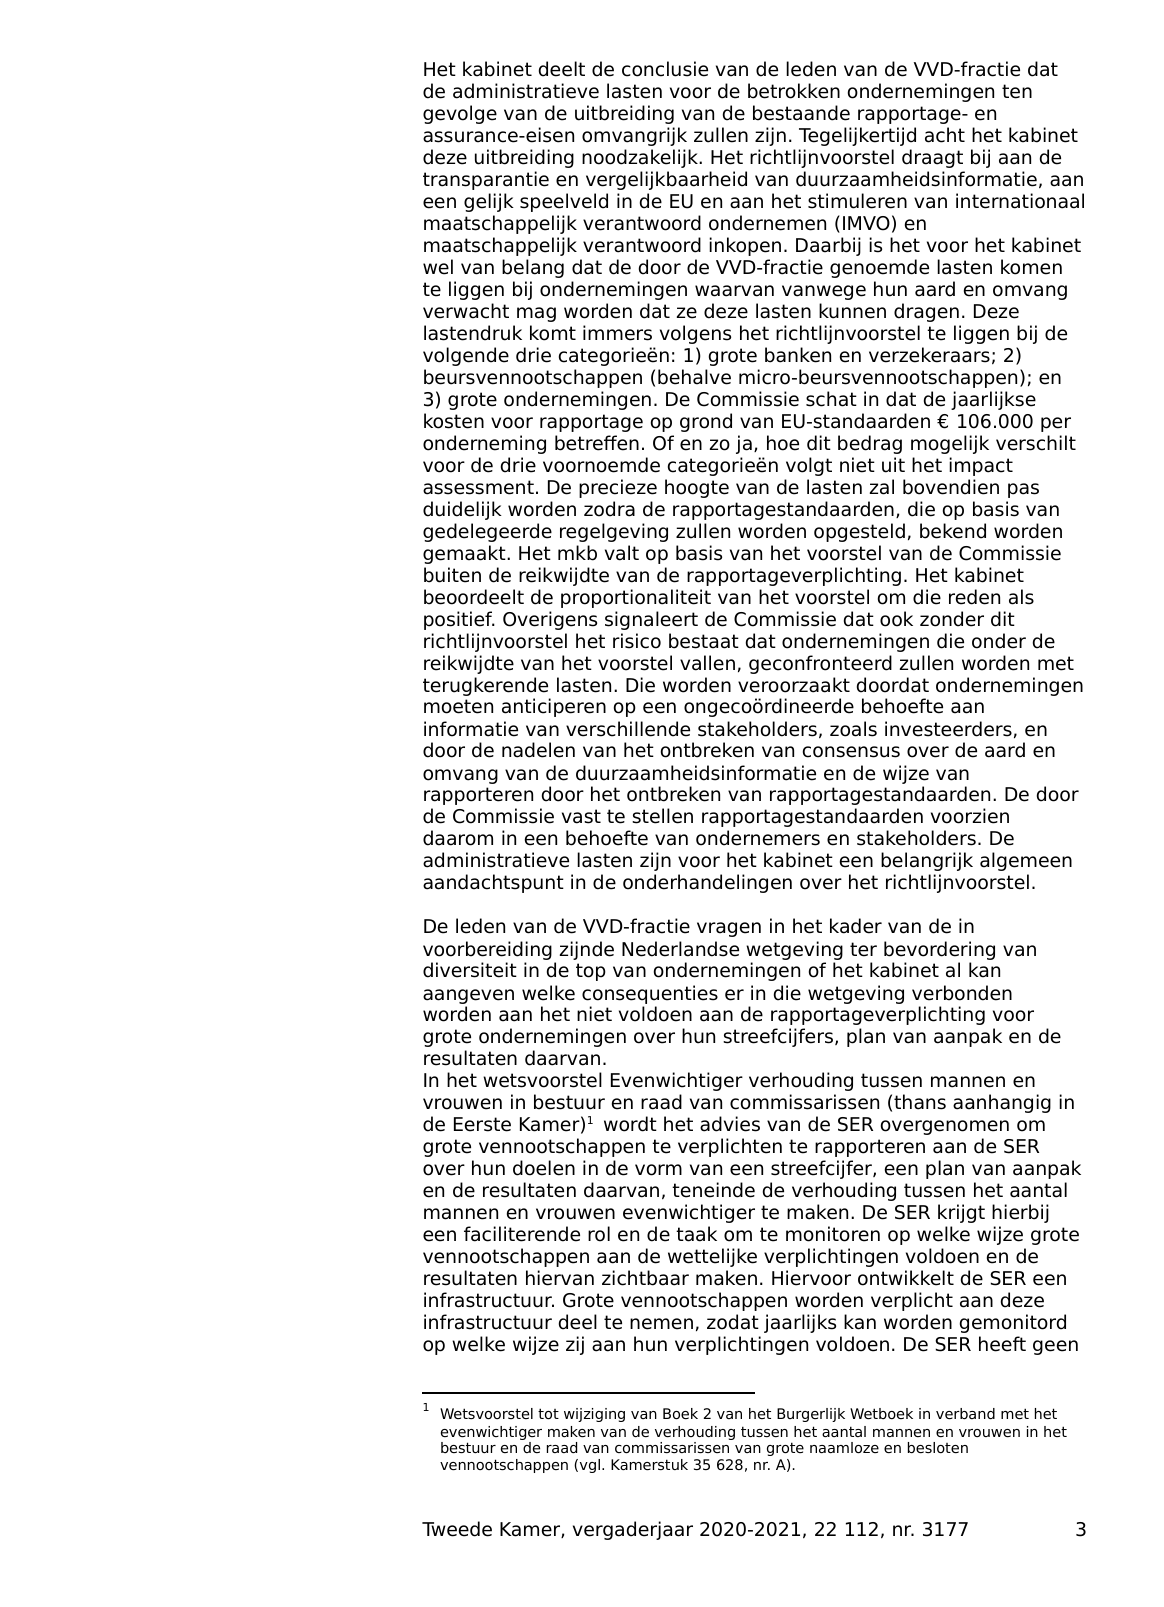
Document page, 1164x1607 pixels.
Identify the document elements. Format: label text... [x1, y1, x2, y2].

text De leden van de VVD-fractie vragen in het kader van de in voorbereiding zijnde Nederlandse wetgeving ter bevordering van diversiteit in de top van ondernemingen of het kabinet al kan aangeven welke consequenties er in die wetgeving verbonden worden aan het niet voldoen aan de rapportageverplichting voor grote ondernemingen over hun streefcijfers, plan van aanpak en de resultaten daarvan. [422, 916, 1087, 1070]
text Wetsvoorstel tot wijziging van Boek 2 van het Burgerlijk Wetboek in verband met het evenwichtiger maken van de verhouding tussen het aantal mannen en vrouwen in het bestuur en de raad van commissarissen van grote naamloze en besloten vennootschappen (vgl. Kamerstuk 35 628, nr. A). [422, 1402, 1087, 1474]
text Het kabinet deelt de conclusie van de leden van de VVD-fractie dat de administratieve lasten voor de betrokken ondernemingen ten gevolge van de uitbreiding van de bestaande rapportage- en assurance-eisen omvangrijk zullen zijn. Tegelijkertijd acht het kabinet deze uitbreiding noodzakelijk. Het richtlijnvoorstel draagt bij aan de transparantie en vergelijkbaarheid van duurzaamheidsinformatie, aan een gelijk speelveld in de EU en aan het stimuleren van internationaal maatschappelijk verantwoord ondernemen (IMVO) en maatschappelijk verantwoord inkopen. Daarbij is het voor het kabinet wel van belang dat de door de VVD-fractie genoemde lasten komen te liggen bij ondernemingen waarvan vanwege hun aard en omvang verwacht mag worden dat ze deze lasten kunnen dragen. Deze lastendruk komt immers volgens het richtlijnvoorstel te liggen bij de volgende drie categorieën: 1) grote banken en verzekeraars; 2) beursvennootschappen (behalve micro-beursvennootschappen); en 3) grote ondernemingen. De Commissie schat in dat de jaarlijkse kosten voor rapportage op grond van EU-standaarden € 106.000 per onderneming betreffen. Of en zo ja, hoe dit bedrag mogelijk verschilt voor de drie voornoemde categorieën volgt niet uit het impact assessment. De precieze hoogte van de lasten zal bovendien pas duidelijk worden zodra de rapportagestandaarden, die op basis van gedelegeerde regelgeving zullen worden opgesteld, bekend worden gemaakt. Het mkb valt op basis van het voorstel van de Commissie buiten de reikwijdte van de rapportageverplichting. Het kabinet beoordeelt de proportionaliteit van het voorstel om die reden als positief. Overigens signaleert de Commissie dat ook zonder dit richtlijnvoorstel het risico bestaat dat ondernemingen die onder de reikwijdte van het voorstel vallen, geconfronteerd zullen worden met terugkerende lasten. Die worden veroorzaakt doordat ondernemingen moeten anticiperen op een ongecoördineerde behoefte aan informatie van verschillende stakeholders, zoals investeerders, en door de nadelen van het ontbreken van consensus over de aard en omvang van de duurzaamheidsinformatie en de wijze van rapporteren door het ontbreken van rapportagestandaarden. De door de Commissie vast te stellen rapportagestandaarden voorzien daarom in een behoefte van ondernemers en stakeholders. De administratieve lasten zijn voor het kabinet een belangrijk algemeen aandachtspunt in de onderhandelingen over het richtlijnvoorstel. [422, 59, 1087, 894]
text In het wetsvoorstel Evenwichtiger verhouding tussen mannen en vrouwen in bestuur en raad van commissarissen (thans aanhangig in de Eerste Kamer) wordt het advies van de SER overgenomen om grote vennootschappen te verplichten te rapporteren aan de SER over hun doelen in de vorm van een streefcijfer, een plan van aanpak en de resultaten daarvan, teneinde de verhouding tussen het aantal mannen en vrouwen evenwichtiger te maken. De SER krijgt hierbij een faciliterende rol en de taak om te monitoren op welke wijze grote vennootschappen aan de wettelijke verplichtingen voldoen en de resultaten hiervan zichtbaar maken. Hiervoor ontwikkelt de SER een infrastructuur. Grote vennootschappen worden verplicht aan deze infrastructuur deel te nemen, zodat jaarlijks kan worden gemonitord op welke wijze zij aan hun verplichtingen voldoen. De SER heeft geen [422, 1070, 1087, 1356]
